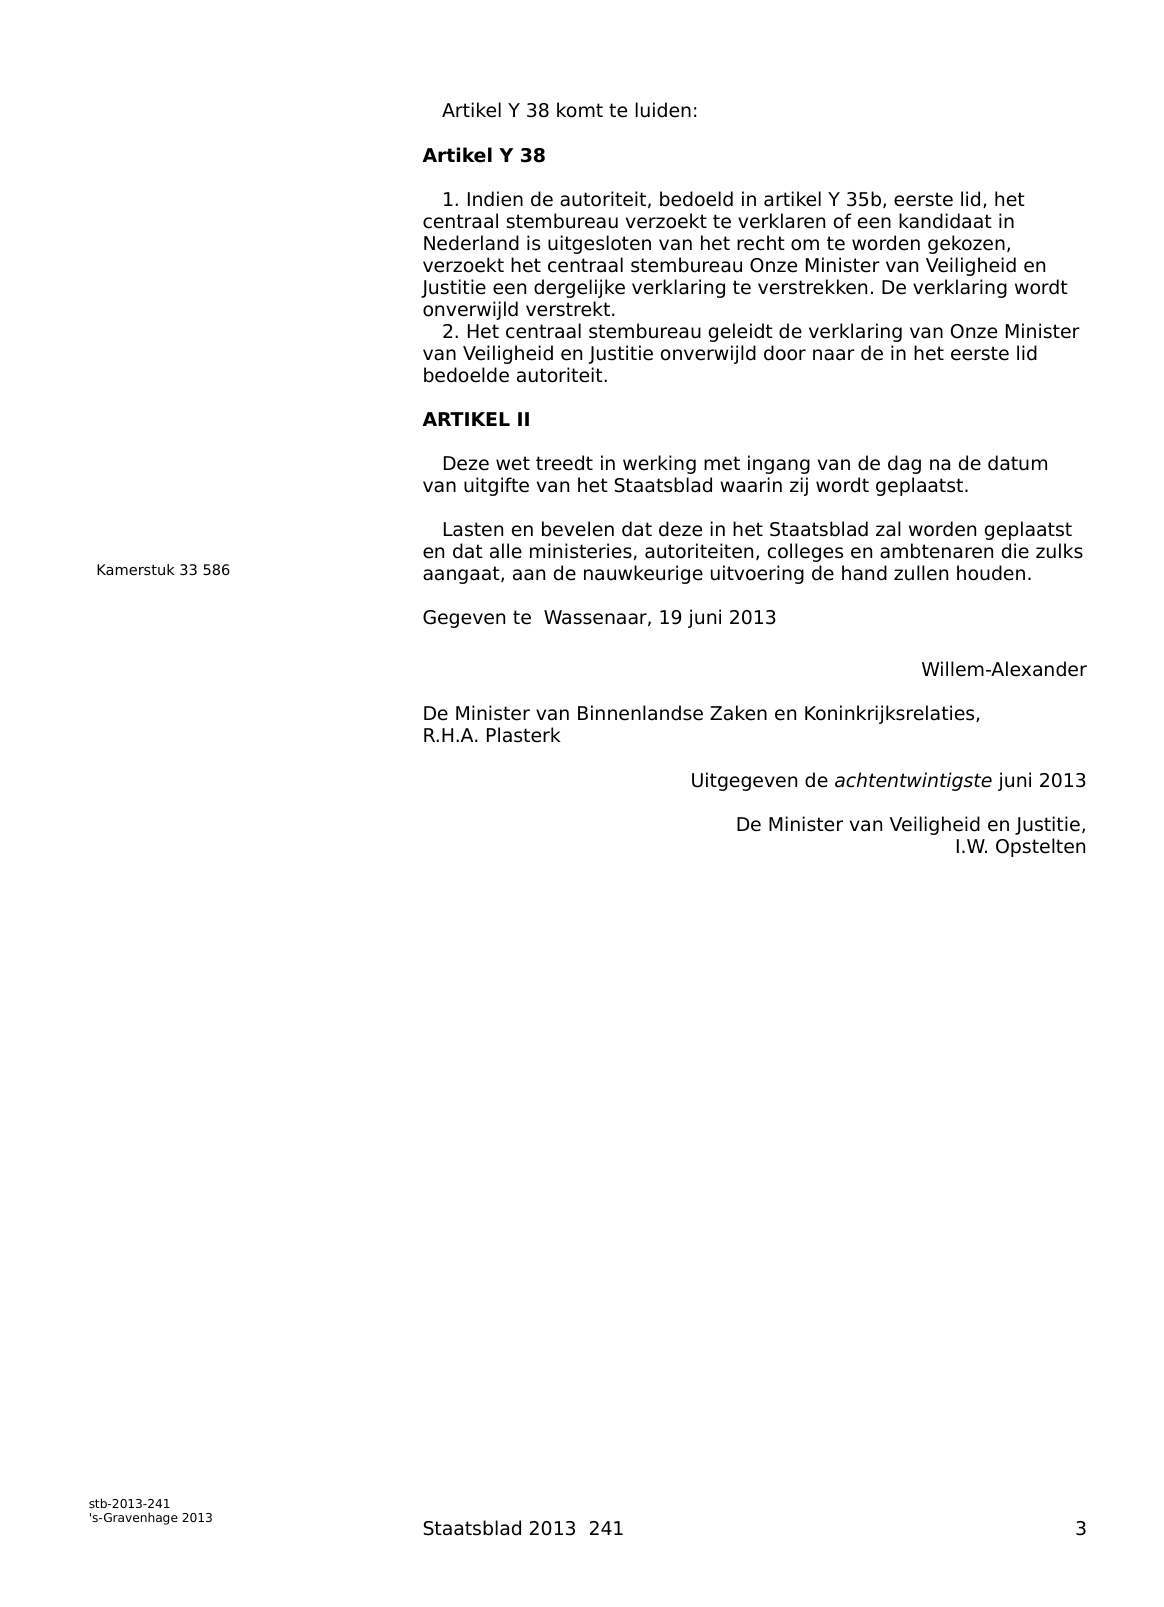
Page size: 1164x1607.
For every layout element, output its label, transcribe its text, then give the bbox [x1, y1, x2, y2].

text De Minister van Binnenlandse Zaken en Koninkrijksrelaties, R.H.A. Plasterk [422, 703, 1087, 747]
text Artikel Y 38 komt te luiden: [422, 100, 1087, 122]
text Gegeven te Wassenaar, 19 juni 2013 [422, 607, 1087, 629]
text Uitgegeven de achtentwintigste juni 2013 [422, 769, 1087, 791]
text De Minister van Veiligheid en Justitie, I.W. Opstelten [422, 814, 1087, 858]
text 2. Het centraal stembureau geleidt de verklaring van Onze Minister van Veiligheid en Justitie onverwijld door naar de in het eerste lid bedoelde autoriteit. [422, 321, 1087, 387]
text stb-2013-241 [88, 1497, 323, 1511]
text 's-Gravenhage 2013 [88, 1511, 323, 1525]
subtitle Artikel Y 38 [422, 144, 1087, 167]
subtitle ARTIKEL II [422, 409, 1087, 431]
text Lasten en bevelen dat deze in het Staatsblad zal worden geplaatst en dat alle ministeries, autoriteiten, colleges en ambtenaren die zulks aangaat, aan de nauwkeurige uitvoering de hand zullen houden. [422, 519, 1087, 585]
text Deze wet treedt in werking met ingang van de dag na de datum van uitgifte van het Staatsblad waarin zij wordt geplaatst. [422, 453, 1087, 497]
text Kamerstuk 33 586 [77, 562, 396, 579]
text 1. Indien de autoriteit, bedoeld in artikel Y 35b, eerste lid, het centraal stembureau verzoekt te verklaren of een kandidaat in Nederland is uitgesloten van het recht om te worden gekozen, verzoekt het centraal stembureau Onze Minister van Veiligheid en Justitie een dergelijke verklaring te verstrekken. De verklaring wordt onverwijld verstrekt. [422, 189, 1087, 321]
text Willem-Alexander [422, 659, 1087, 681]
